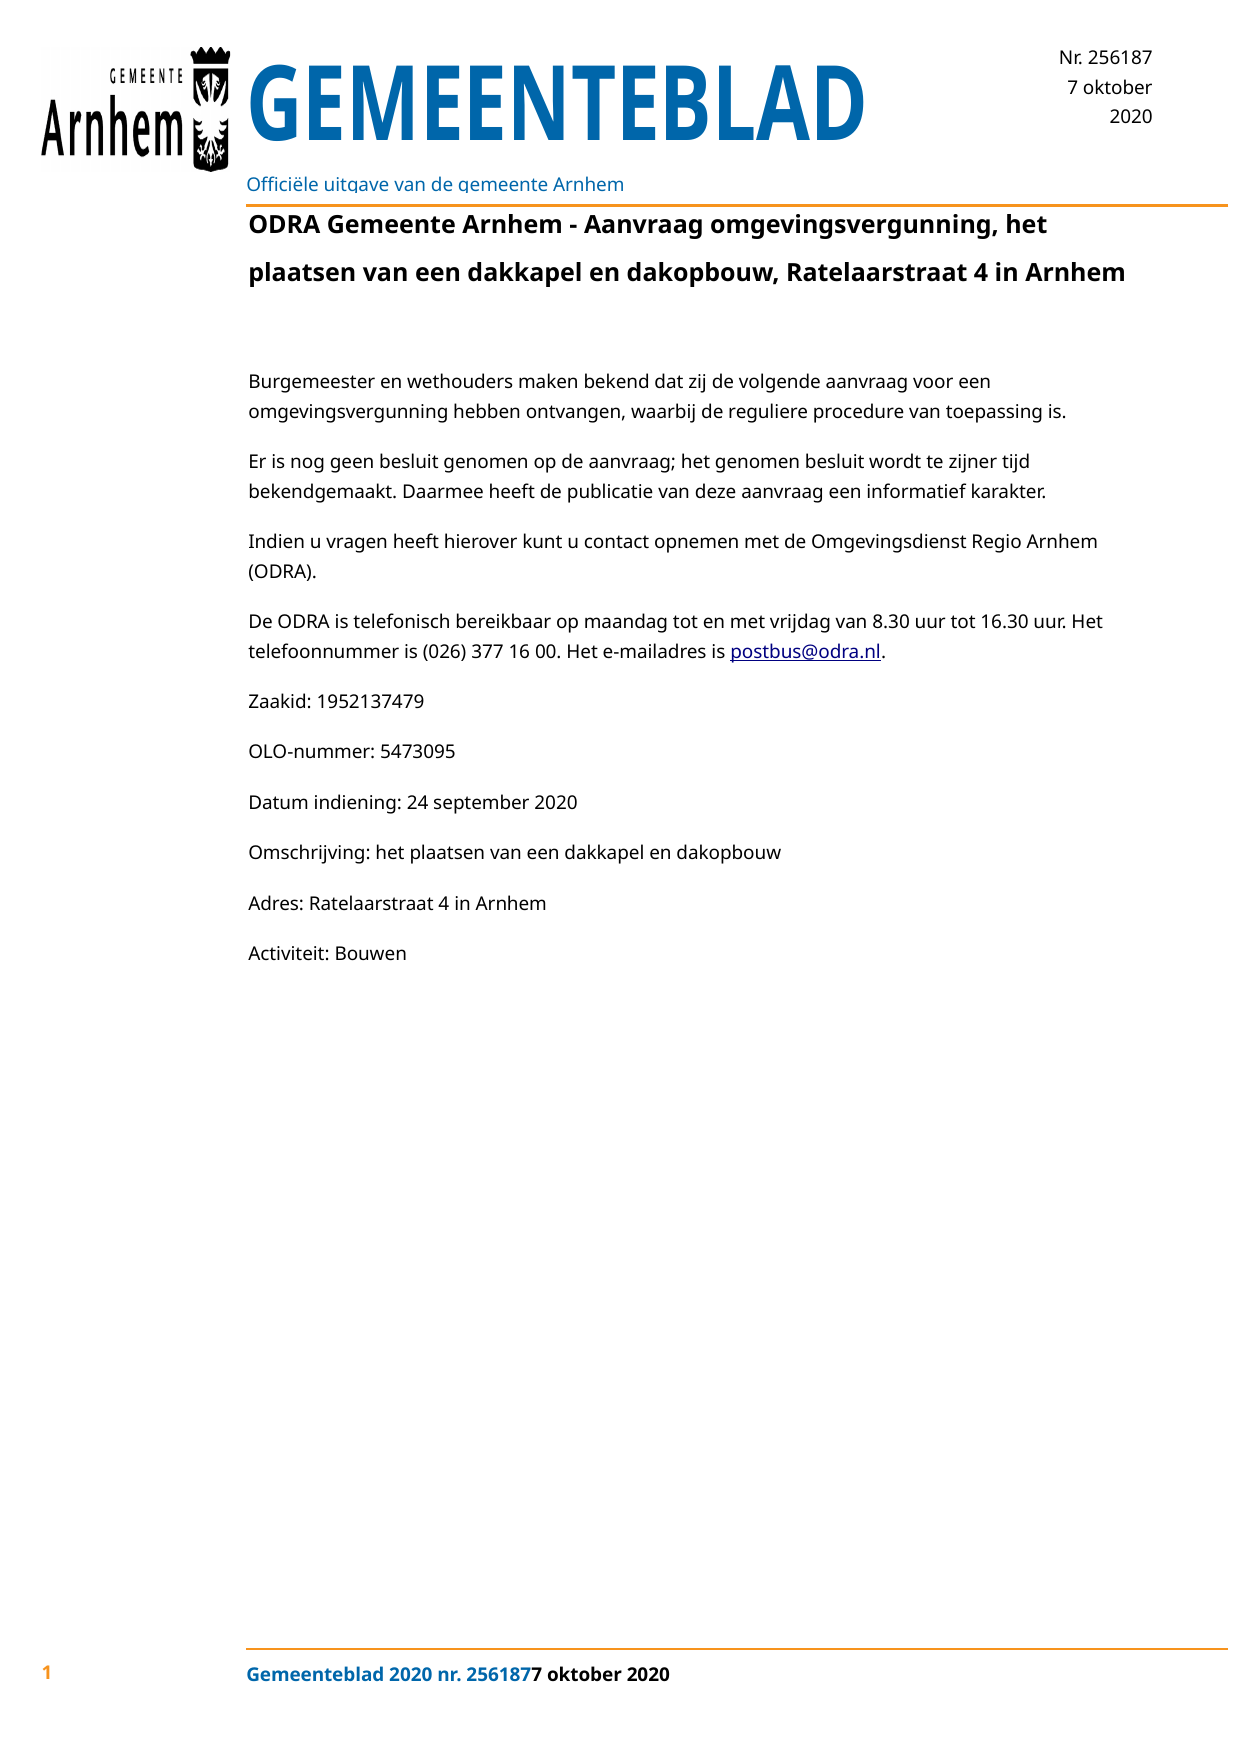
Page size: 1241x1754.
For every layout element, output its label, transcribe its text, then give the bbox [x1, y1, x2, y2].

text Zaakid: 1952137479 [248, 688, 1152, 714]
text Er is nog geen besluit genomen op de aanvraag; het genomen besluit wordt te zijner tijd bekendgemaakt. Daarmee heeft de publicatie van deze aanvraag een informatief karakter. [248, 448, 1152, 504]
text Activiteit: Bouwen [248, 940, 1152, 966]
text Omschrijving: het plaatsen van een dakkapel en dakopbouw [248, 839, 1152, 865]
text De ODRA is telefonisch bereikbaar op maandag tot en met vrijdag van 8.30 uur tot 16.30 uur. Het telefoonnummer is (026) 377 16 00. Het e-mailadres is postbus@odra.nl. [248, 608, 1152, 664]
text OLO-nummer: 5473095 [248, 739, 1152, 764]
picture [41, 47, 231, 172]
text Indien u vragen heeft hierover kunt u contact opnemen met de Omgevingsdienst Regio Arnhem (ODRA). [248, 528, 1152, 584]
text Datum indiening: 24 september 2020 [248, 789, 1152, 815]
text Adres: Ratelaarstraat 4 in Arnhem [248, 890, 1152, 916]
text Burgemeester en wethouders maken bekend dat zij de volgende aanvraag voor een omgevingsvergunning hebben ontvangen, waarbij de reguliere procedure van toepassing is. [248, 368, 1152, 424]
text ODRA Gemeente Arnhem - Aanvraag omgevingsvergunning, het plaatsen van een dakkapel en dakopbouw, Ratelaarstraat 4 in Arnhem [248, 207, 1152, 288]
